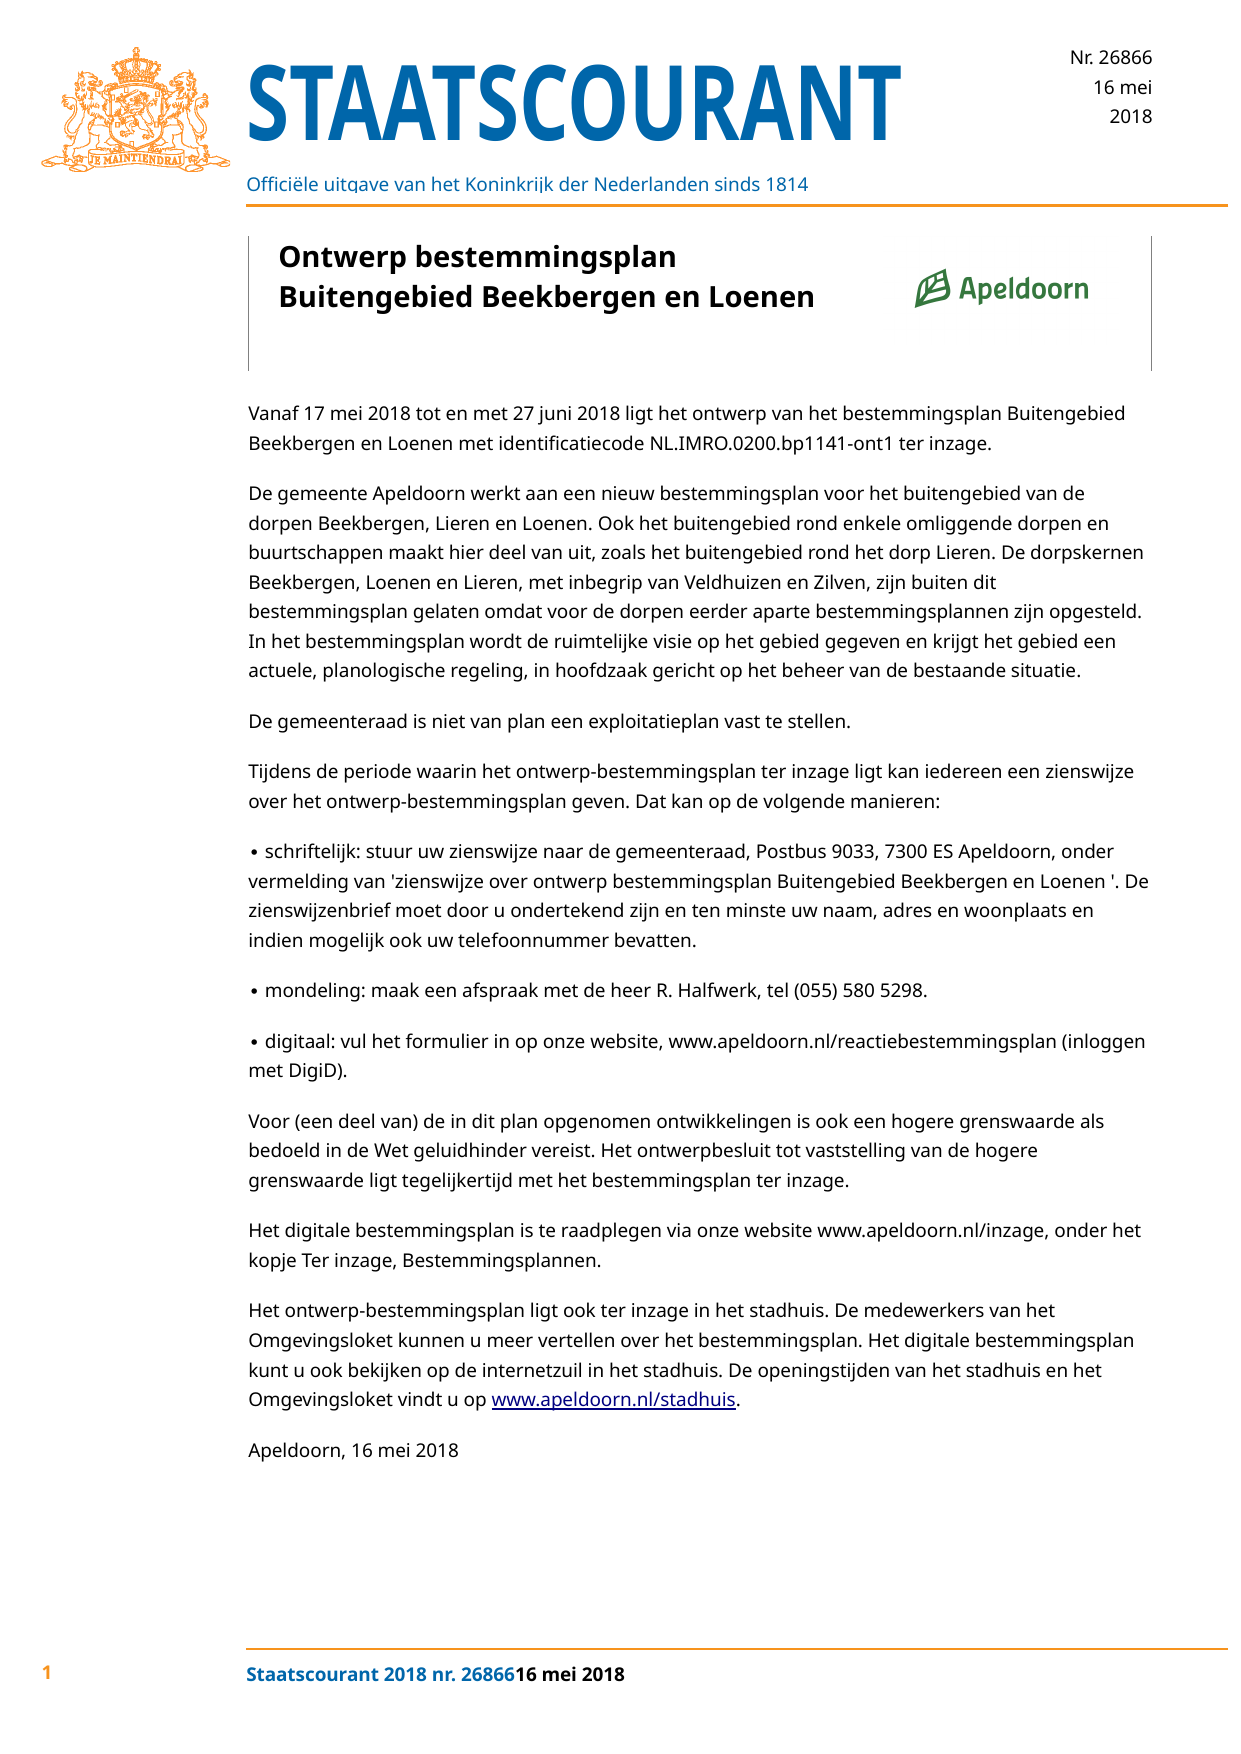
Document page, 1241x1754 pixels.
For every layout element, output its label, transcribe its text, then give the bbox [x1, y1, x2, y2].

text Het ontwerp-bestemmingsplan ligt ook ter inzage in het stadhuis. De medewerkers van het Omgevingsloket kunnen u meer vertellen over het bestemmingsplan. Het digitale bestemmingsplan kunt u ook bekijken op de internetzuil in het stadhuis. De openingstijden van het stadhuis en het Omgevingsloket vindt u op www.apeldoorn.nl/stadhuis. [248, 1298, 1152, 1412]
text Vanaf 17 mei 2018 tot en met 27 juni 2018 ligt het ontwerp van het bestemmingsplan Buitengebied Beekbergen en Loenen met identificatiecode NL.IMRO.0200.bp1141-ont1 ter inzage. [248, 400, 1152, 455]
text ∙ mondeling: maak een afspraak met de heer R. Halfwerk, tel (055) 580 5298. [248, 978, 1152, 1003]
text Apeldoorn, 16 mei 2018 [248, 1437, 1152, 1462]
text ∙ schriftelijk: stuur uw zienswijze naar de gemeenteraad, Postbus 9033, 7300 ES Apeldoorn, onder vermelding van 'zienswijze over ontwerp bestemmingsplan Buitengebied Beekbergen en Loenen '. De zienswijzenbrief moet door u ondertekend zijn en ten minste uw naam, adres en woonplaats en indien mogelijk ook uw telefoonnummer bevatten. [248, 838, 1152, 953]
text De gemeente Apeldoorn werkt aan een nieuw bestemmingsplan voor het buitengebied van de dorpen Beekbergen, Lieren en Loenen. Ook het buitengebied rond enkele omliggende dorpen en buurtschappen maakt hier deel van uit, zoals het buitengebied rond het dorp Lieren. De dorpskernen Beekbergen, Loenen en Lieren, met inbegrip van Veldhuizen en Zilven, zijn buiten dit bestemmingsplan gelaten omdat voor de dorpen eerder aparte bestemmingsplannen zijn opgesteld. In het bestemmingsplan wordt de ruimtelijke visie op het gebied gegeven en krijgt het gebied een actuele, planologische regeling, in hoofdzaak gericht op het beheer van de bestaande situatie. [248, 480, 1152, 683]
text ∙ digitaal: vul het formulier in op onze website, www.apeldoorn.nl/reactiebestemmingsplan (inloggen met DigiD). [248, 1028, 1152, 1083]
text Voor (een deel van) de in dit plan opgenomen ontwikkelingen is ook een hogere grenswaarde als bedoeld in de Wet geluidhinder vereist. Het ontwerpbesluit tot vaststelling van de hogere grenswaarde ligt tegelijkertijd met het bestemmingsplan ter inzage. [248, 1108, 1152, 1193]
text Tijdens de periode waarin het ontwerp-bestemmingsplan ter inzage ligt kan iedereen een zienswijze over het ontwerp-bestemmingsplan geven. Dat kan op de volgende manieren: [248, 758, 1152, 814]
table_header [850, 236, 1151, 371]
picture [41, 47, 231, 172]
text Het digitale bestemmingsplan is te raadplegen via onze website www.apeldoorn.nl/inzage, onder het kopje Ter inzage, Bestemmingsplannen. [248, 1218, 1152, 1273]
text De gemeenteraad is niet van plan een exploitatieplan vast te stellen. [248, 708, 1152, 734]
picture [882, 236, 1119, 345]
table_header Ontwerp bestemmingsplan Buitengebied Beekbergen en Loenen [249, 236, 850, 371]
